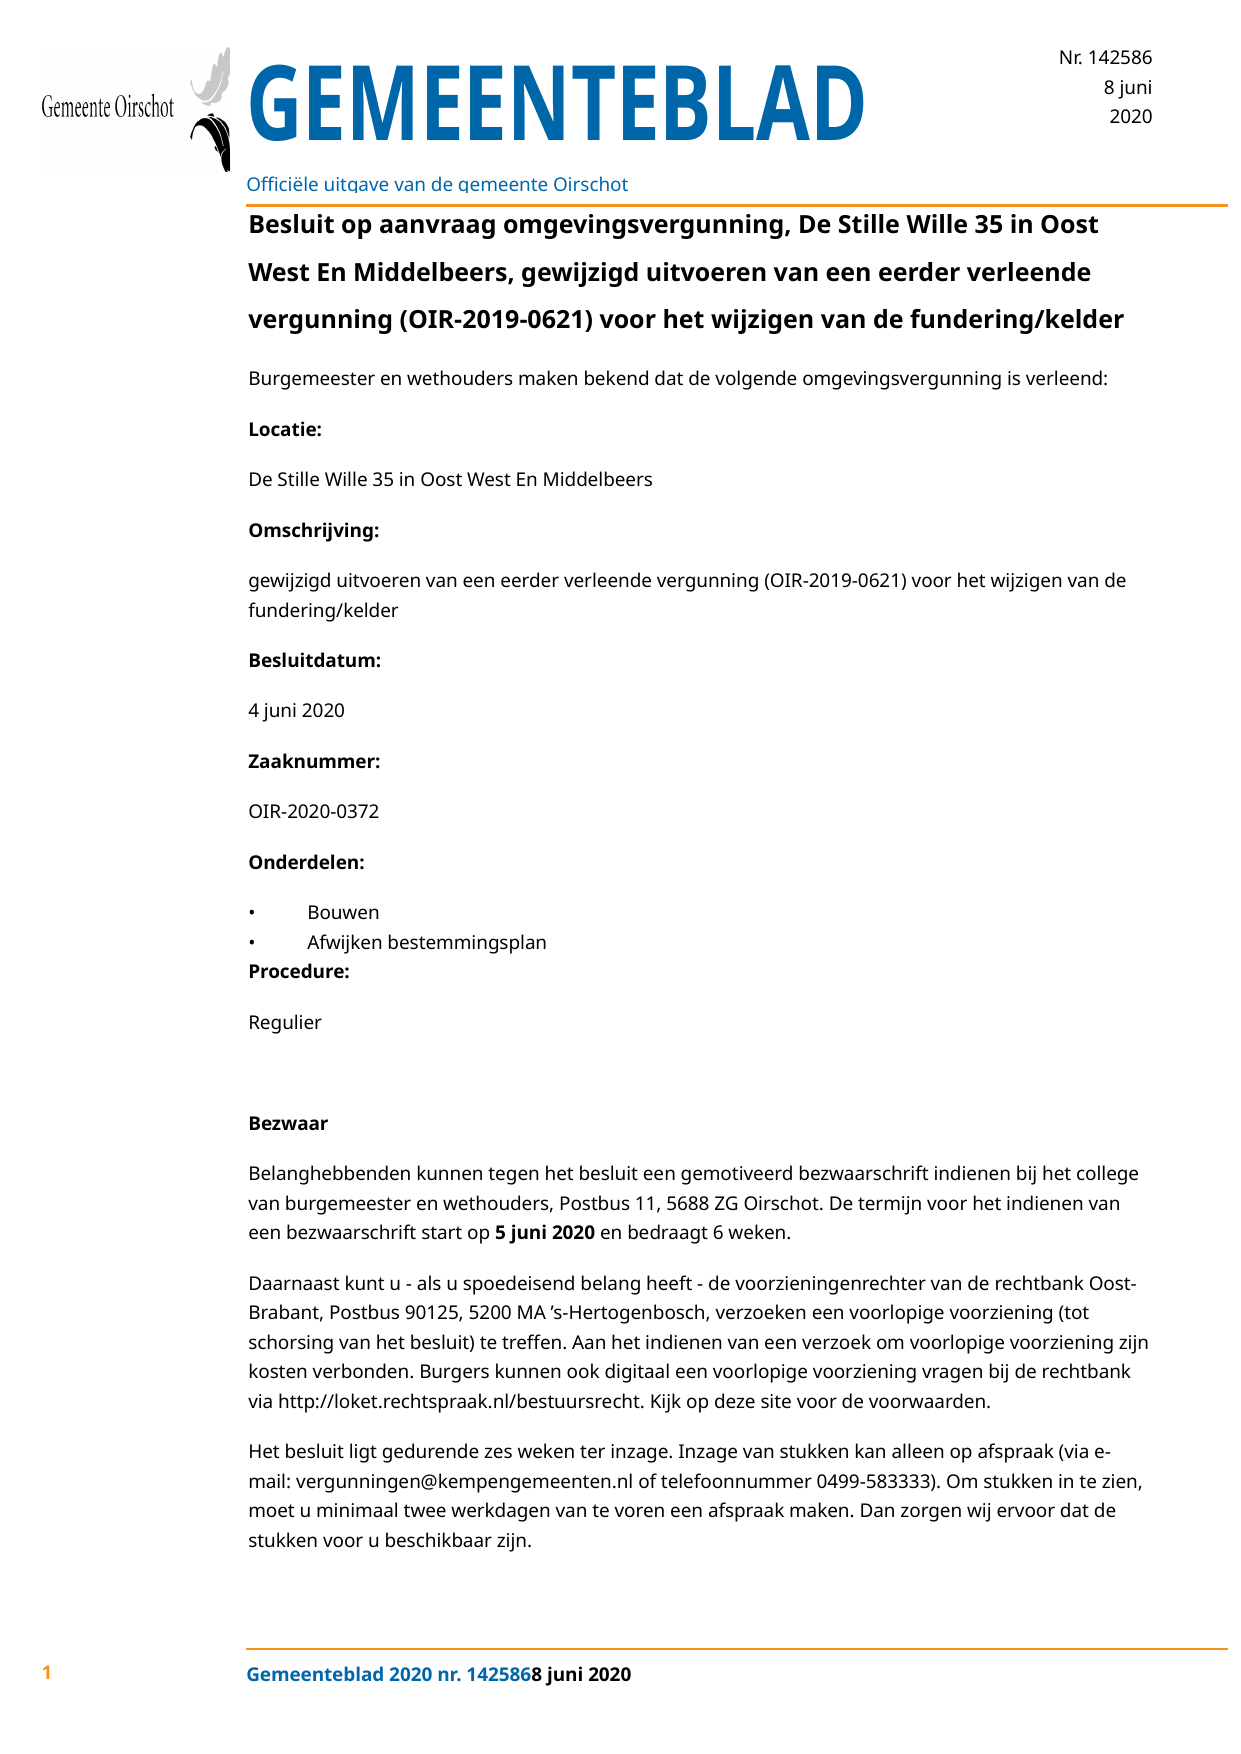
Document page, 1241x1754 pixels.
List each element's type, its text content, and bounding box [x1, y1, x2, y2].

text Omschrijving: [248, 517, 1152, 542]
text Locatie: [248, 416, 1152, 442]
text Regulier [248, 1009, 1152, 1034]
text gewijzigd uitvoeren van een eerder verleende vergunning (OIR-2019-0621) voor het wijzigen van de fundering/kelder [248, 567, 1152, 622]
text Belanghebbenden kunnen tegen het besluit een gemotiveerd bezwaarschrift indienen bij het college van burgemeester en wethouders, Postbus 11, 5688 ZG Oirschot. De termijn voor het indienen van een bezwaarschrift start op 5 juni 2020 en bedraagt 6 weken. [248, 1160, 1152, 1245]
list Bouwen [248, 899, 1152, 925]
text Burgemeester en wethouders maken bekend dat de volgende omgevingsvergunning is verleend: [248, 366, 1152, 391]
text Bezwaar [248, 1110, 1152, 1135]
text Zaaknummer: [248, 748, 1152, 774]
list Afwijken bestemmingsplan [248, 929, 1152, 954]
text 4 juni 2020 [248, 698, 1152, 723]
text OIR-2020-0372 [248, 798, 1152, 824]
text De Stille Wille 35 in Oost West En Middelbeers [248, 466, 1152, 492]
text Onderdelen: [248, 849, 1152, 874]
text Het besluit ligt gedurende zes weken ter inzage. Inzage van stukken kan alleen op afspraak (via e-mail: vergunningen@kempengemeenten.nl of telefoonnummer 0499-583333). Om stukken in te zien, moet u minimaal twee werkdagen van te voren een afspraak maken. Dan zorgen wij ervoor dat de stukken voor u beschikbaar zijn. [248, 1438, 1152, 1553]
text Procedure: [248, 958, 1152, 984]
text Besluit op aanvraag omgevingsvergunning, De Stille Wille 35 in Oost West En Middelbeers, gewijzigd uitvoeren van een eerder verleende vergunning (OIR-2019-0621) voor het wijzigen van de fundering/kelder [248, 207, 1152, 336]
text Daarnaast kunt u - als u spoedeisend belang heeft - de voorzieningenrechter van de rechtbank Oost-Brabant, Postbus 90125, 5200 MA ’s-Hertogenbosch, verzoeken een voorlopige voorziening (tot schorsing van het besluit) te treffen. Aan het indienen van een verzoek om voorlopige voorziening zijn kosten verbonden. Burgers kunnen ook digitaal een voorlopige voorziening vragen bij de rechtbank via http://loket.rechtspraak.nl/bestuursrecht. Kijk op deze site voor de voorwaarden. [248, 1270, 1152, 1414]
picture [41, 47, 231, 172]
text Besluitdatum: [248, 647, 1152, 673]
